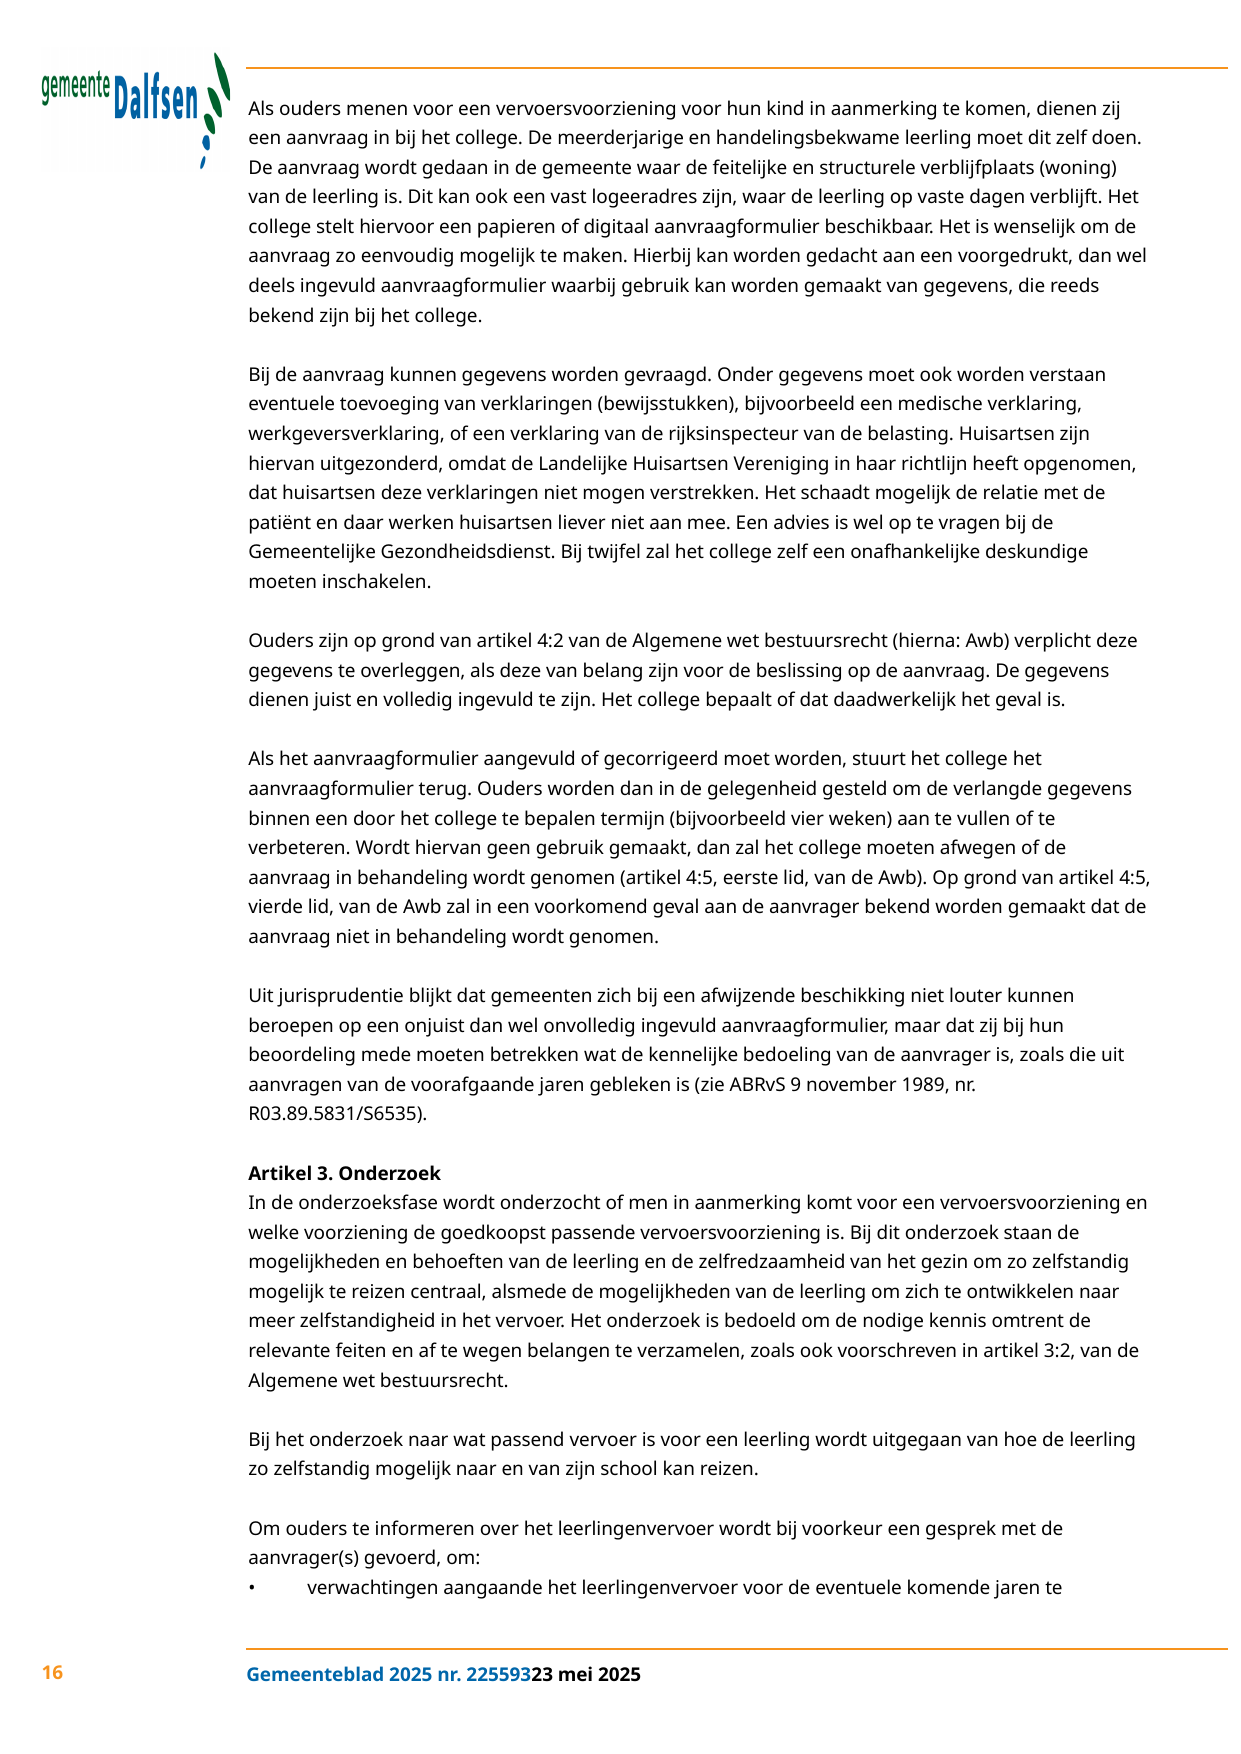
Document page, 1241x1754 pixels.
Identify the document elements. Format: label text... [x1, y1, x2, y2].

picture [41, 47, 231, 172]
text Artikel 3. Onderzoek [248, 1160, 1152, 1186]
text Bij de aanvraag kunnen gegevens worden gevraagd. Onder gegevens moet ook worden verstaan eventuele toevoeging van verklaringen (bewijsstukken), bijvoorbeeld een medische verklaring, werkgeversverklaring, of een verklaring van de rijksinspecteur van de belasting. Huisartsen zijn hiervan uitgezonderd, omdat de Landelijke Huisartsen Vereniging in haar richtlijn heeft opgenomen, dat huisartsen deze verklaringen niet mogen verstrekken. Het schaadt mogelijk de relatie met de patiënt en daar werken huisartsen liever niet aan mee. Een advies is wel op te vragen bij de Gemeentelijke Gezondheidsdienst. Bij twijfel zal het college zelf een onafhankelijke deskundige moeten inschakelen. [248, 361, 1152, 594]
text Om ouders te informeren over het leerlingenvervoer wordt bij voorkeur een gesprek met de aanvrager(s) gevoerd, om: [248, 1515, 1152, 1570]
text Ouders zijn op grond van artikel 4:2 van de Algemene wet bestuursrecht (hierna: Awb) verplicht deze gegevens te overleggen, als deze van belang zijn voor de beslissing op de aanvraag. De gegevens dienen juist en volledig ingevuld te zijn. Het college bepaalt of dat daadwerkelijk het geval is. [248, 627, 1152, 712]
text In de onderzoeksfase wordt onderzocht of men in aanmerking komt voor een vervoersvoorziening en welke voorziening de goedkoopst passende vervoersvoorziening is. Bij dit onderzoek staan de mogelijkheden en behoeften van de leerling en de zelfredzaamheid van het gezin om zo zelfstandig mogelijk te reizen centraal, alsmede de mogelijkheden van de leerling om zich te ontwikkelen naar meer zelfstandigheid in het vervoer. Het onderzoek is bedoeld om de nodige kennis omtrent de relevante feiten en af te wegen belangen te verzamelen, zoals ook voorschreven in artikel 3:2, van de Algemene wet bestuursrecht. [248, 1189, 1152, 1393]
text Uit jurisprudentie blijkt dat gemeenten zich bij een afwijzende beschikking niet louter kunnen beroepen op een onjuist dan wel onvolledig ingevuld aanvraagformulier, maar dat zij bij hun beoordeling mede moeten betrekken wat de kennelijke bedoeling van de aanvrager is, zoals die uit aanvragen van de voorafgaande jaren gebleken is (zie ABRvS 9 november 1989, nr. R03.89.5831/S6535). [248, 982, 1152, 1126]
text Als het aanvraagformulier aangevuld of gecorrigeerd moet worden, stuurt het college het aanvraagformulier terug. Ouders worden dan in de gelegenheid gesteld om de verlangde gegevens binnen een door het college te bepalen termijn (bijvoorbeeld vier weken) aan te vullen of te verbeteren. Wordt hiervan geen gebruik gemaakt, dan zal het college moeten afwegen of de aanvraag in behandeling wordt genomen (artikel 4:5, eerste lid, van de Awb). Op grond van artikel 4:5, vierde lid, van de Awb zal in een voorkomend geval aan de aanvrager bekend worden gemaakt dat de aanvraag niet in behandeling wordt genomen. [248, 746, 1152, 949]
text Als ouders menen voor een vervoersvoorziening voor hun kind in aanmerking te komen, dienen zij een aanvraag in bij het college. De meerderjarige en handelingsbekwame leerling moet dit zelf doen. De aanvraag wordt gedaan in de gemeente waar de feitelijke en structurele verblijfplaats (woning) van de leerling is. Dit kan ook een vast logeeradres zijn, waar de leerling op vaste dagen verblijft. Het college stelt hiervoor een papieren of digitaal aanvraagformulier beschikbaar. Het is wenselijk om de aanvraag zo eenvoudig mogelijk te maken. Hierbij kan worden gedacht aan een voorgedrukt, dan wel deels ingevuld aanvraagformulier waarbij gebruik kan worden gemaakt van gegevens, die reeds bekend zijn bij het college. [248, 95, 1152, 328]
text Bij het onderzoek naar wat passend vervoer is voor een leerling wordt uitgegaan van hoe de leerling zo zelfstandig mogelijk naar en van zijn school kan reizen. [248, 1426, 1152, 1481]
list verwachtingen aangaande het leerlingenvervoer voor de eventuele komende jaren te [248, 1574, 1152, 1600]
